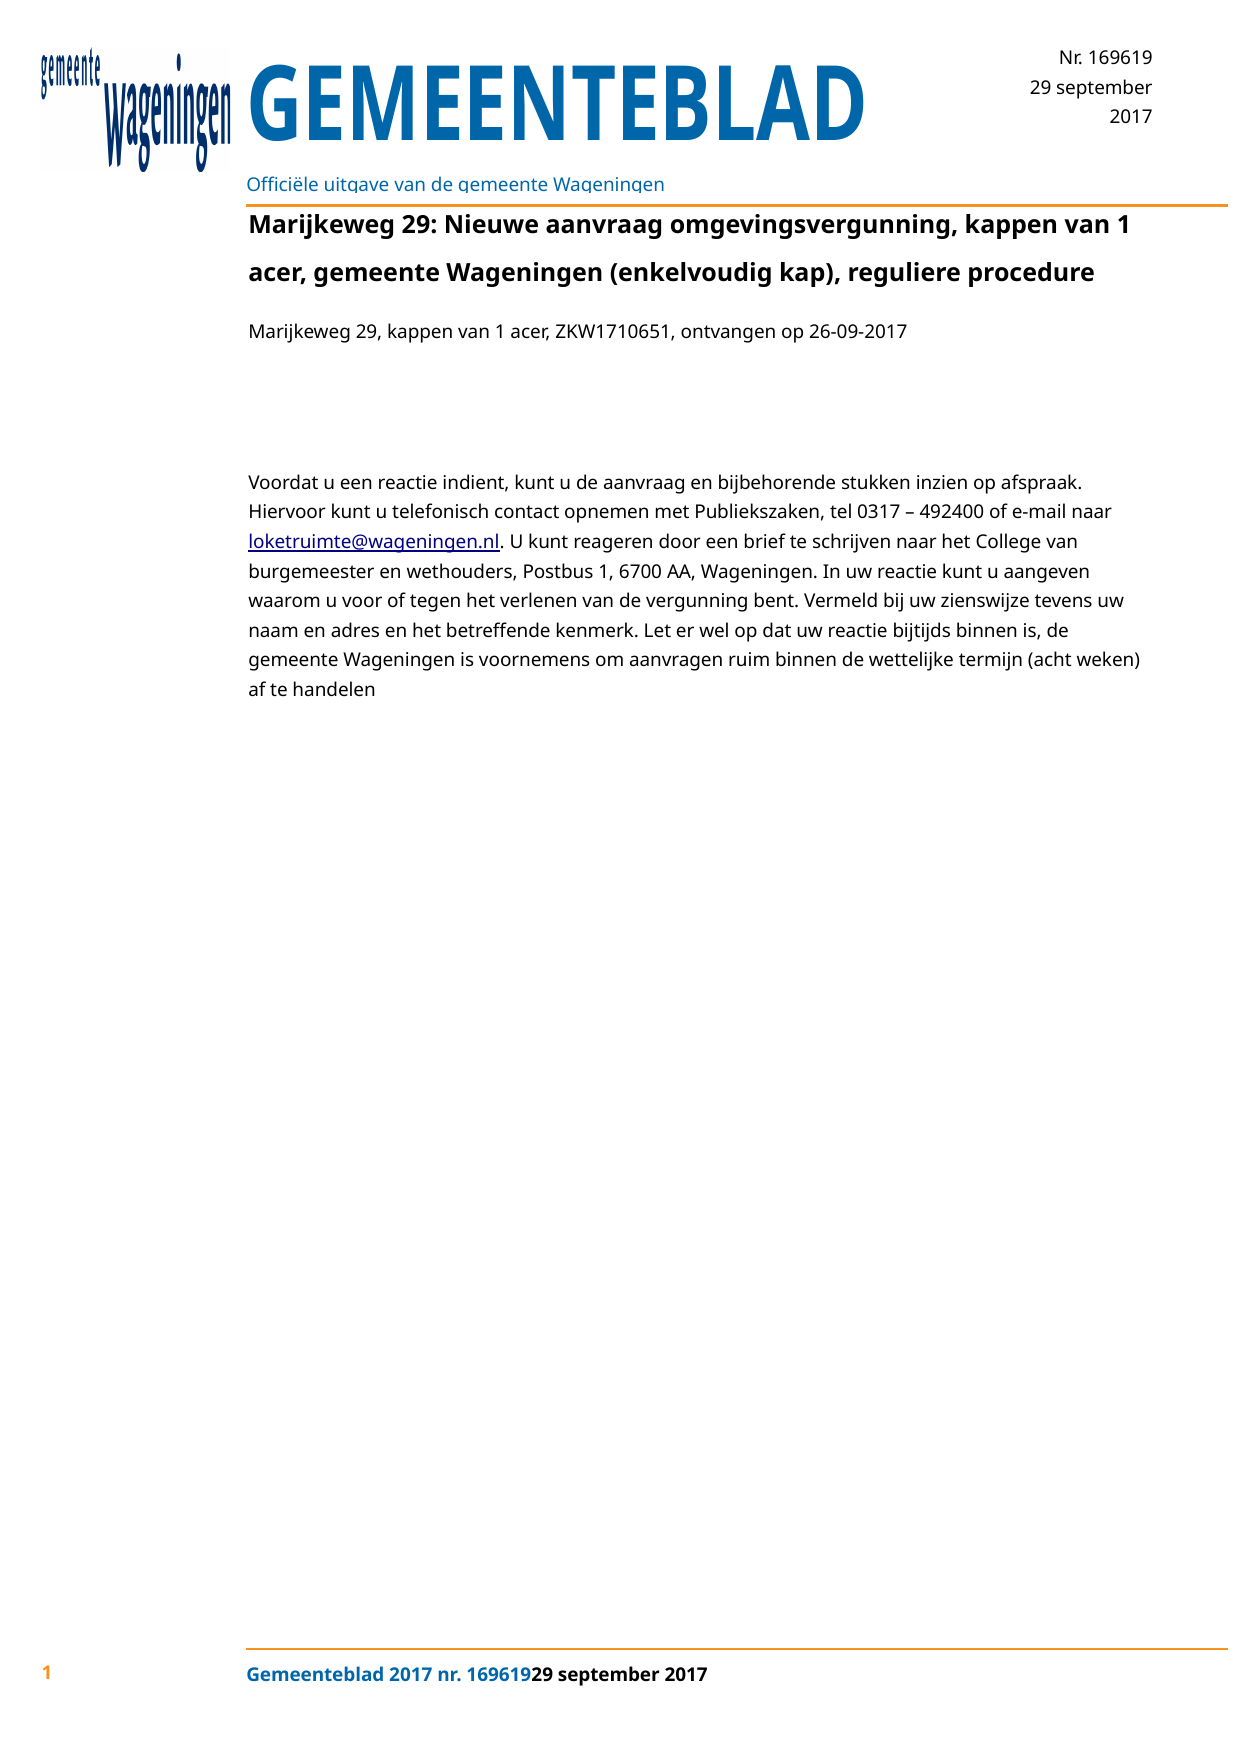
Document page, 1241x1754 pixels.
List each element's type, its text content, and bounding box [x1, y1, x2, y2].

text Marijkeweg 29, kappen van 1 acer, ZKW1710651, ontvangen op 26-09-2017 [248, 318, 1152, 344]
picture [41, 47, 231, 172]
text Marijkeweg 29: Nieuwe aanvraag omgevingsvergunning, kappen van 1 acer, gemeente Wageningen (enkelvoudig kap), reguliere procedure [248, 207, 1152, 288]
text Voordat u een reactie indient, kunt u de aanvraag en bijbehorende stukken inzien op afspraak. Hiervoor kunt u telefonisch contact opnemen met Publiekszaken, tel 0317 – 492400 of e-mail naar loketruimte@wageningen.nl. U kunt reageren door een brief te schrijven naar het College van burgemeester en wethouders, Postbus 1, 6700 AA, Wageningen. In uw reactie kunt u aangeven waarom u voor of tegen het verlenen van de vergunning bent. Vermeld bij uw zienswijze tevens uw naam en adres en het betreffende kenmerk. Let er wel op dat uw reactie bijtijds binnen is, de gemeente Wageningen is voornemens om aanvragen ruim binnen de wettelijke termijn (acht weken) af te handelen [248, 469, 1152, 702]
